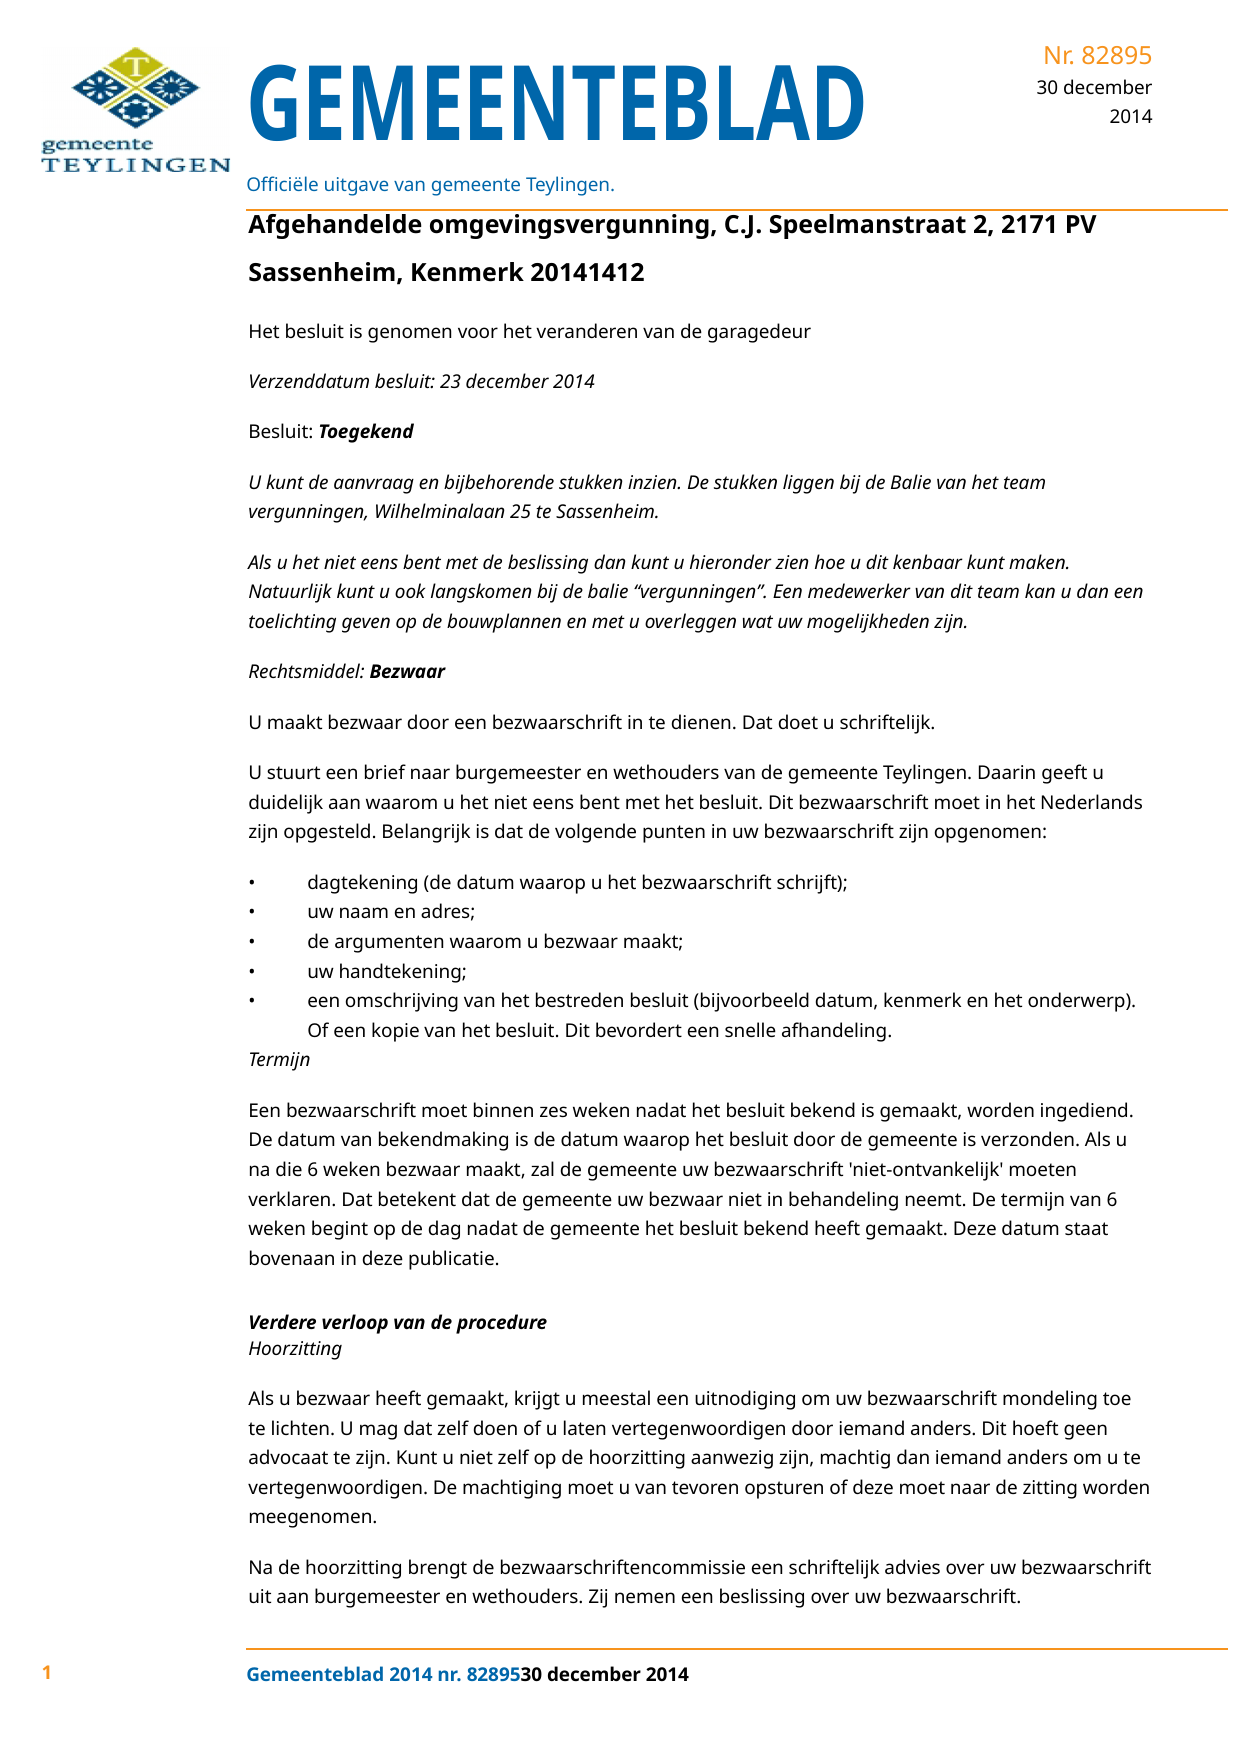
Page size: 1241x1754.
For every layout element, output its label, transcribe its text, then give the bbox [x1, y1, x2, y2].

text U kunt de aanvraag en bijbehorende stukken inzien. De stukken liggen bij de Balie van het team vergunningen, Wilhelminalaan 25 te Sassenheim. [248, 469, 1152, 524]
list uw naam en adres; [248, 899, 1152, 924]
text U maakt bezwaar door een bezwaarschrift in te dienen. Dat doet u schriftelijk. [248, 709, 1152, 735]
list dagtekening (de datum waarop u het bezwaarschrift schrijft); [248, 869, 1152, 895]
text Het besluit is genomen voor het veranderen van de garagedeur [248, 318, 1152, 344]
text Afgehandelde omgevingsvergunning, C.J. Speelmanstraat 2, 2171 PV Sassenheim, Kenmerk 20141412 [248, 211, 1152, 288]
text U stuurt een brief naar burgemeester en wethouders van de gemeente Teylingen. Daarin geeft u duidelijk aan waarom u het niet eens bent met het besluit. Dit bezwaarschrift moet in het Nederlands zijn opgesteld. Belangrijk is dat de volgende punten in uw bezwaarschrift zijn opgenomen: [248, 759, 1152, 844]
text Besluit: Toegekend [248, 419, 1152, 444]
text Rechtsmiddel: Bezwaar [248, 659, 1152, 684]
text Verdere verloop van de procedure [248, 1309, 1152, 1335]
text Een bezwaarschrift moet binnen zes weken nadat het besluit bekend is gemaakt, worden ingediend. De datum van bekendmaking is de datum waarop het besluit door de gemeente is verzonden. Als u na die 6 weken bezwaar maakt, zal de gemeente uw bezwaarschrift 'niet-ontvankelijk' moeten verklaren. Dat betekent dat de gemeente uw bezwaar niet in behandeling neemt. De termijn van 6 weken begint op de dag nadat de gemeente het besluit bekend heeft gemaakt. Deze datum staat bovenaan in deze publicatie. [248, 1097, 1152, 1271]
list een omschrijving van het bestreden besluit (bijvoorbeeld datum, kenmerk en het onderwerp). Of een kopie van het besluit. Dit bevordert een snelle afhandeling. [248, 987, 1152, 1043]
text Termijn [248, 1047, 1152, 1072]
text Na de hoorzitting brengt de bezwaarschriftencommissie een schriftelijk advies over uw bezwaarschrift uit aan burgemeester en wethouders. Zij nemen een beslissing over uw bezwaarschrift. [248, 1554, 1152, 1609]
text Hoorzitting [248, 1335, 1152, 1360]
picture [41, 47, 231, 172]
text Verzenddatum besluit: 23 december 2014 [248, 368, 1152, 394]
list de argumenten waarom u bezwaar maakt; [248, 928, 1152, 954]
text Als u bezwaar heeft gemaakt, krijgt u meestal een uitnodiging om uw bezwaarschrift mondeling toe te lichten. U mag dat zelf doen of u laten vertegenwoordigen door iemand anders. Dit hoeft geen advocaat te zijn. Kunt u niet zelf op de hoorzitting aanwezig zijn, machtig dan iemand anders om u te vertegenwoordigen. De machtiging moet u van tevoren opsturen of deze moet naar de zitting worden meegenomen. [248, 1385, 1152, 1529]
text Als u het niet eens bent met de beslissing dan kunt u hieronder zien hoe u dit kenbaar kunt maken. Natuurlijk kunt u ook langskomen bij de balie “vergunningen”. Een medewerker van dit team kan u dan een toelichting geven op de bouwplannen en met u overleggen wat uw mogelijkheden zijn. [248, 549, 1152, 634]
list uw handtekening; [248, 958, 1152, 984]
